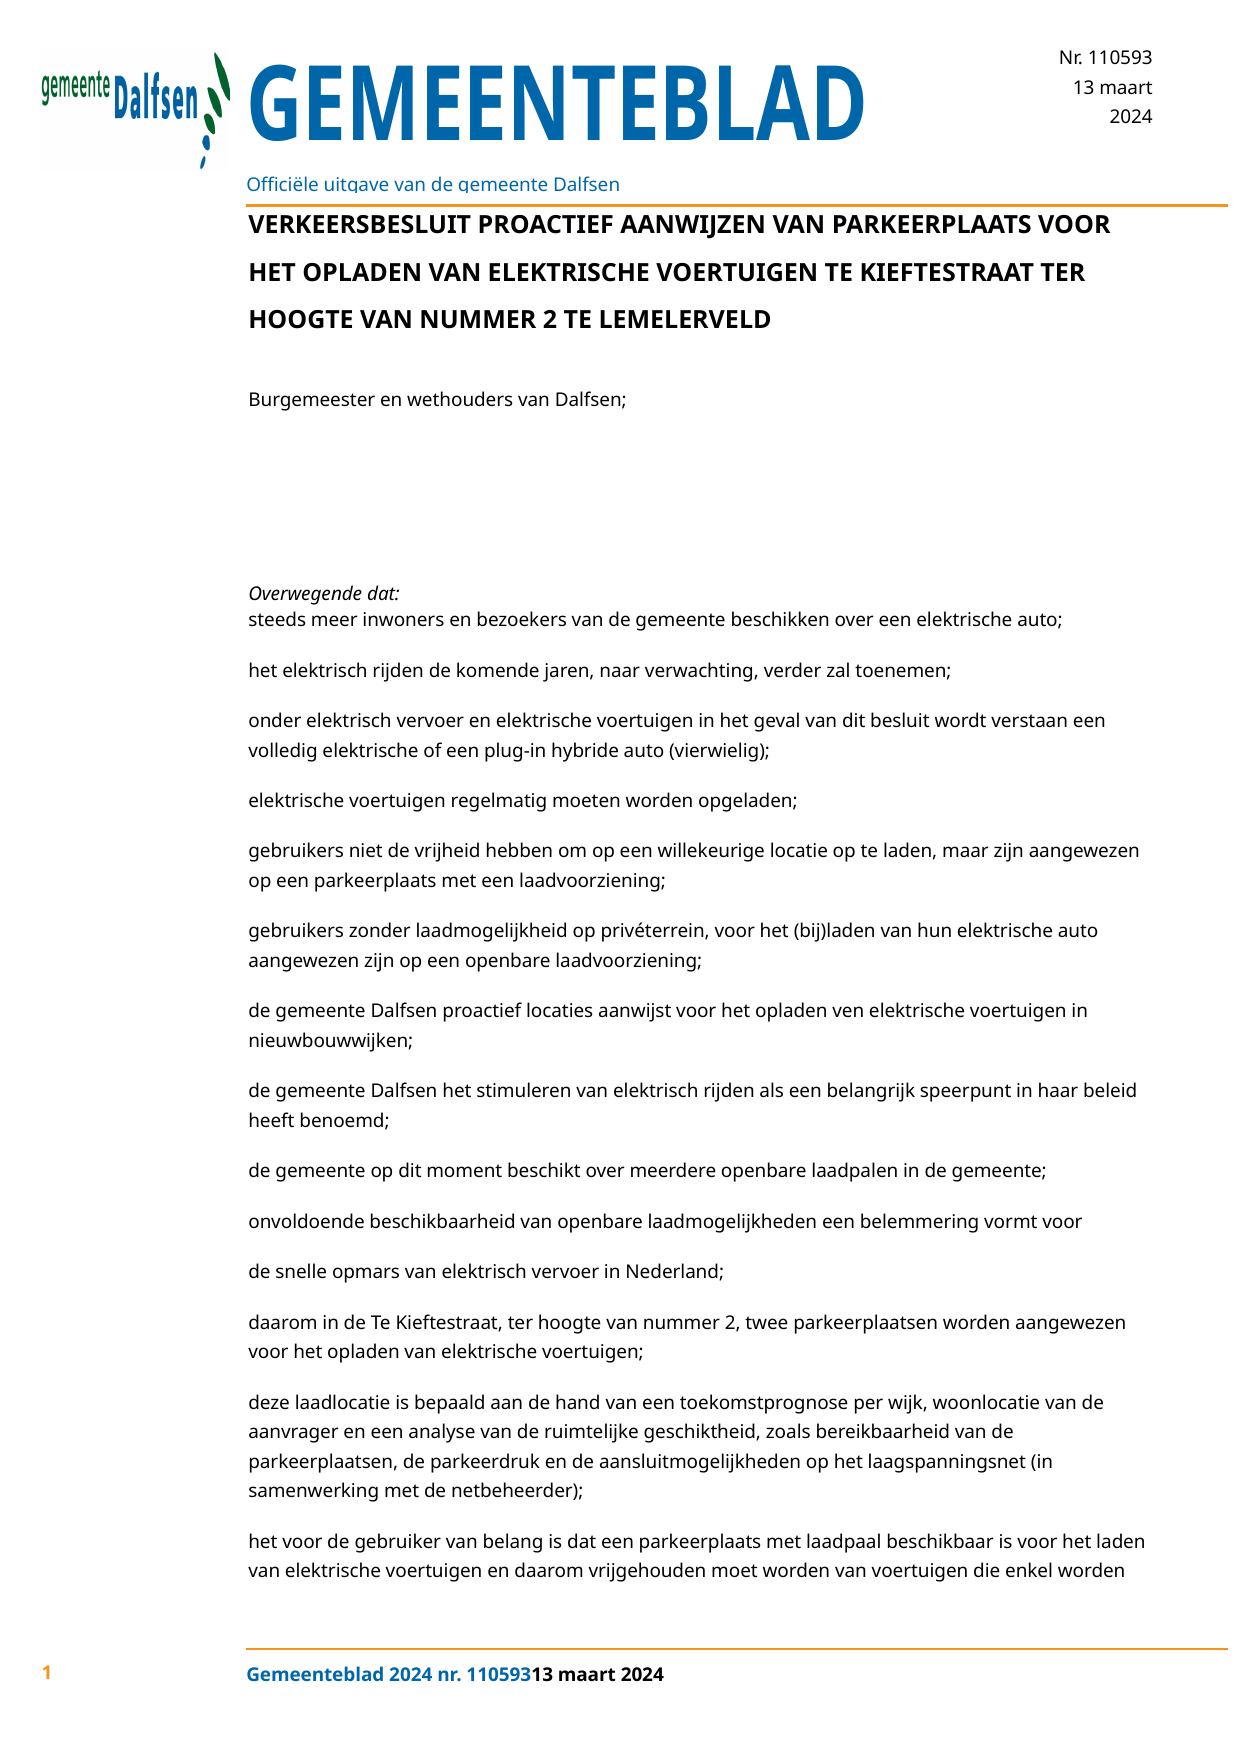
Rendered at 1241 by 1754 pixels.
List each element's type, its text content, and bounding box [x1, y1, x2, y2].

text onder elektrisch vervoer en elektrische voertuigen in het geval van dit besluit wordt verstaan een volledig elektrische of een plug-in hybride auto (vierwielig); [248, 707, 1152, 762]
text de gemeente Dalfsen het stimuleren van elektrisch rijden als een belangrijk speerpunt in haar beleid heeft benoemd; [248, 1078, 1152, 1133]
text Burgemeester en wethouders van Dalfsen; [248, 386, 1152, 412]
text de gemeente Dalfsen proactief locaties aanwijst voor het opladen ven elektrische voertuigen in nieuwbouwwijken; [248, 998, 1152, 1053]
text gebruikers zonder laadmogelijkheid op privéterrein, voor het (bij)laden van hun elektrische auto aangewezen zijn op een openbare laadvoorziening; [248, 918, 1152, 973]
text de snelle opmars van elektrisch vervoer in Nederland; [248, 1258, 1152, 1284]
text onvoldoende beschikbaarheid van openbare laadmogelijkheden een belemmering vormt voor [248, 1208, 1152, 1234]
text elektrische voertuigen regelmatig moeten worden opgeladen; [248, 787, 1152, 813]
text daarom in de Te Kieftestraat, ter hoogte van nummer 2, twee parkeerplaatsen worden aangewezen voor het opladen van elektrische voertuigen; [248, 1309, 1152, 1364]
text gebruikers niet de vrijheid hebben om op een willekeurige locatie op te laden, maar zijn aangewezen op een parkeerplaats met een laadvoorziening; [248, 838, 1152, 893]
text Overwegende dat: [248, 581, 1152, 606]
text het voor de gebruiker van belang is dat een parkeerplaats met laadpaal beschikbaar is voor het laden van elektrische voertuigen en daarom vrijgehouden moet worden van voertuigen die enkel worden [248, 1528, 1152, 1583]
text deze laadlocatie is bepaald aan de hand van een toekomstprognose per wijk, woonlocatie van de aanvrager en een analyse van de ruimtelijke geschiktheid, zoals bereikbaarheid van de parkeerplaatsen, de parkeerdruk en de aansluitmogelijkheden op het laagspanningsnet (in samenwerking met de netbeheerder); [248, 1389, 1152, 1503]
text de gemeente op dit moment beschikt over meerdere openbare laadpalen in de gemeente; [248, 1158, 1152, 1183]
text steeds meer inwoners en bezoekers van de gemeente beschikken over een elektrische auto; [248, 606, 1152, 632]
picture [41, 47, 231, 172]
text VERKEERSBESLUIT PROACTIEF AANWIJZEN VAN PARKEERPLAATS VOOR HET OPLADEN VAN ELEKTRISCHE VOERTUIGEN TE KIEFTESTRAAT TER HOOGTE VAN NUMMER 2 TE LEMELERVELD [248, 207, 1152, 336]
text het elektrisch rijden de komende jaren, naar verwachting, verder zal toenemen; [248, 657, 1152, 682]
